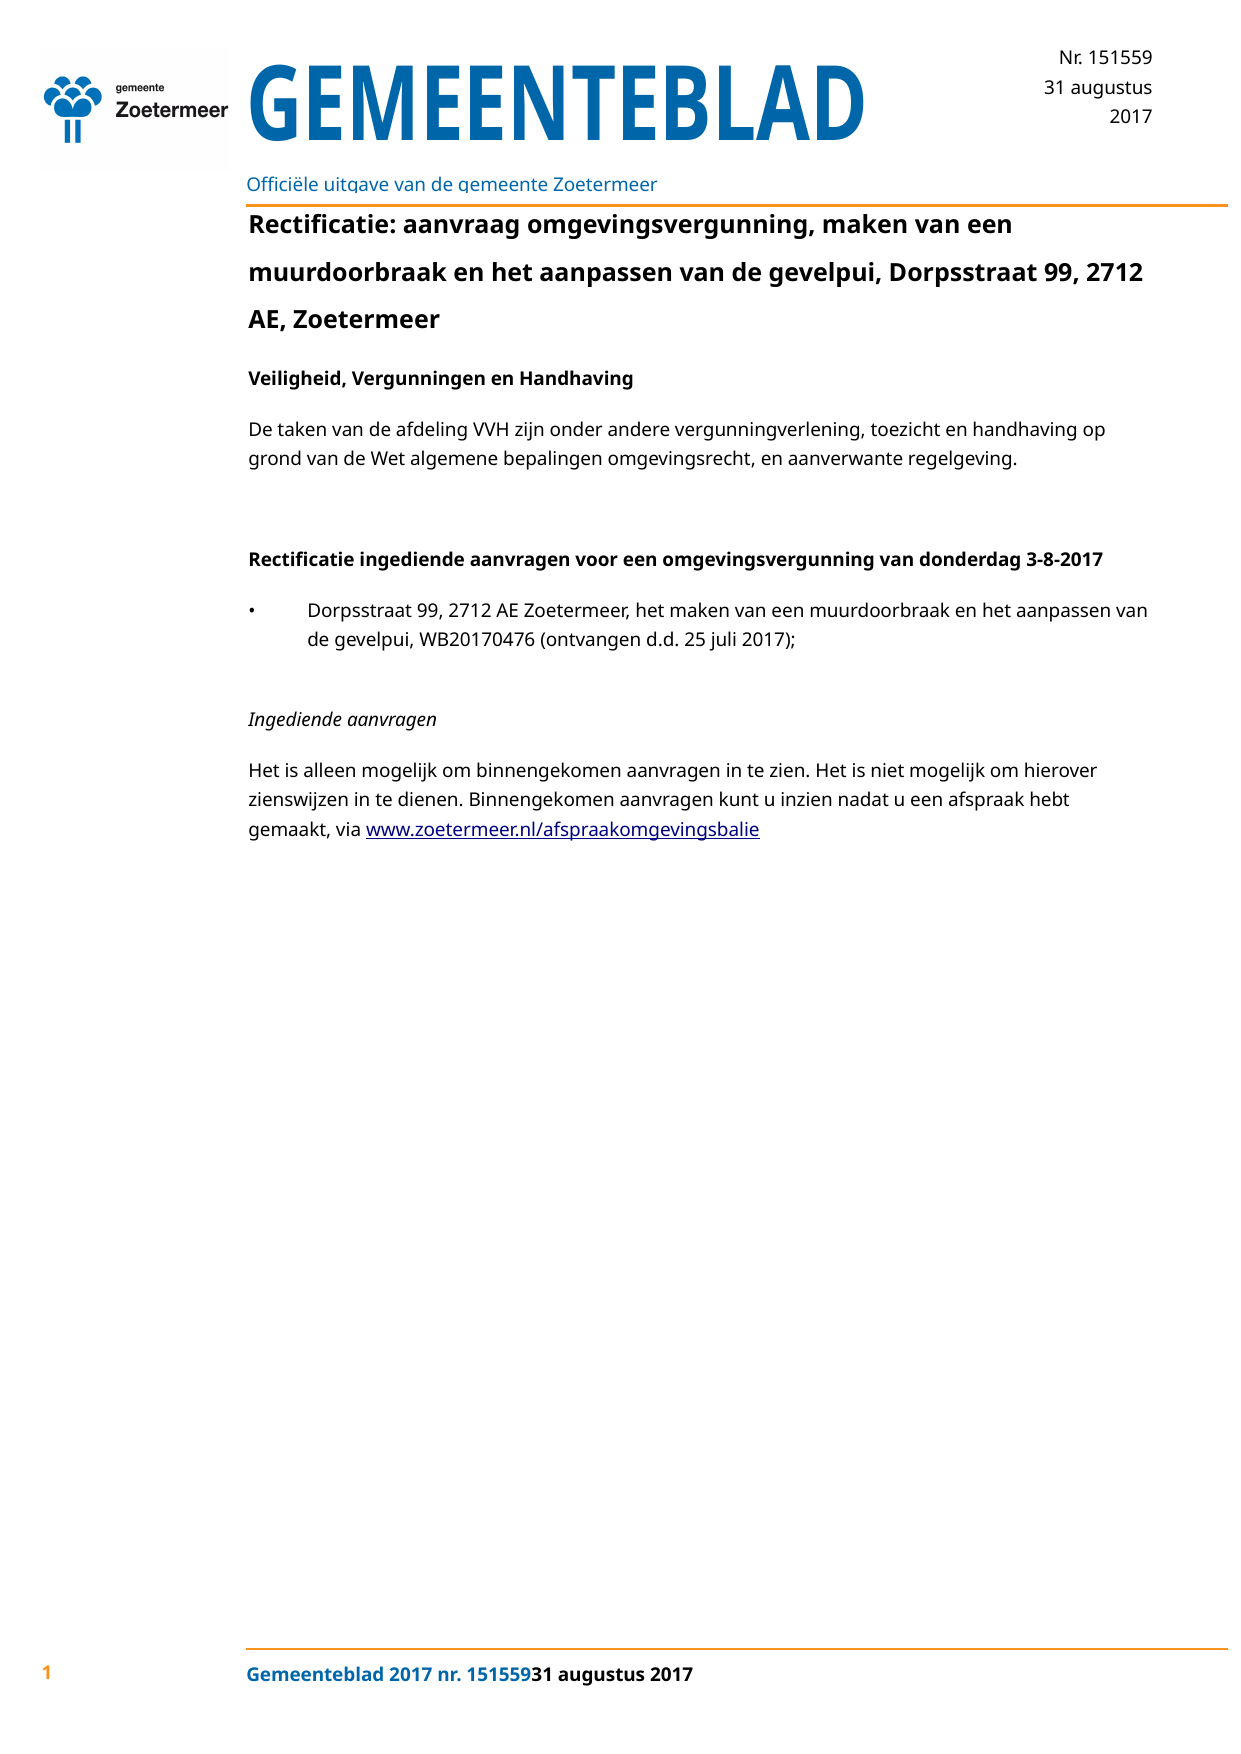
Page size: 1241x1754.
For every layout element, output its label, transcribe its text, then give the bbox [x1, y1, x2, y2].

picture [41, 47, 231, 172]
list Dorpsstraat 99, 2712 AE Zoetermeer, het maken van een muurdoorbraak en het aanpassen van de gevelpui, WB20170476 (ontvangen d.d. 25 juli 2017); [248, 597, 1152, 652]
text Rectificatie ingediende aanvragen voor een omgevingsvergunning van donderdag 3-8-2017 [248, 546, 1152, 572]
text Ingediende aanvragen [248, 706, 1152, 732]
text Veiligheid, Vergunningen en Handhaving [248, 366, 1152, 391]
text Het is alleen mogelijk om binnengekomen aanvragen in te zien. Het is niet mogelijk om hierover zienswijzen in te dienen. Binnengekomen aanvragen kunt u inzien nadat u een afspraak hebt gemaakt, via www.zoetermeer.nl/afspraakomgevingsbalie [248, 757, 1152, 842]
text De taken van de afdeling VVH zijn onder andere vergunningverlening, toezicht en handhaving op grond van de Wet algemene bepalingen omgevingsrecht, en aanverwante regelgeving. [248, 416, 1152, 471]
text Rectificatie: aanvraag omgevingsvergunning, maken van een muurdoorbraak en het aanpassen van de gevelpui, Dorpsstraat 99, 2712 AE, Zoetermeer [248, 207, 1152, 336]
